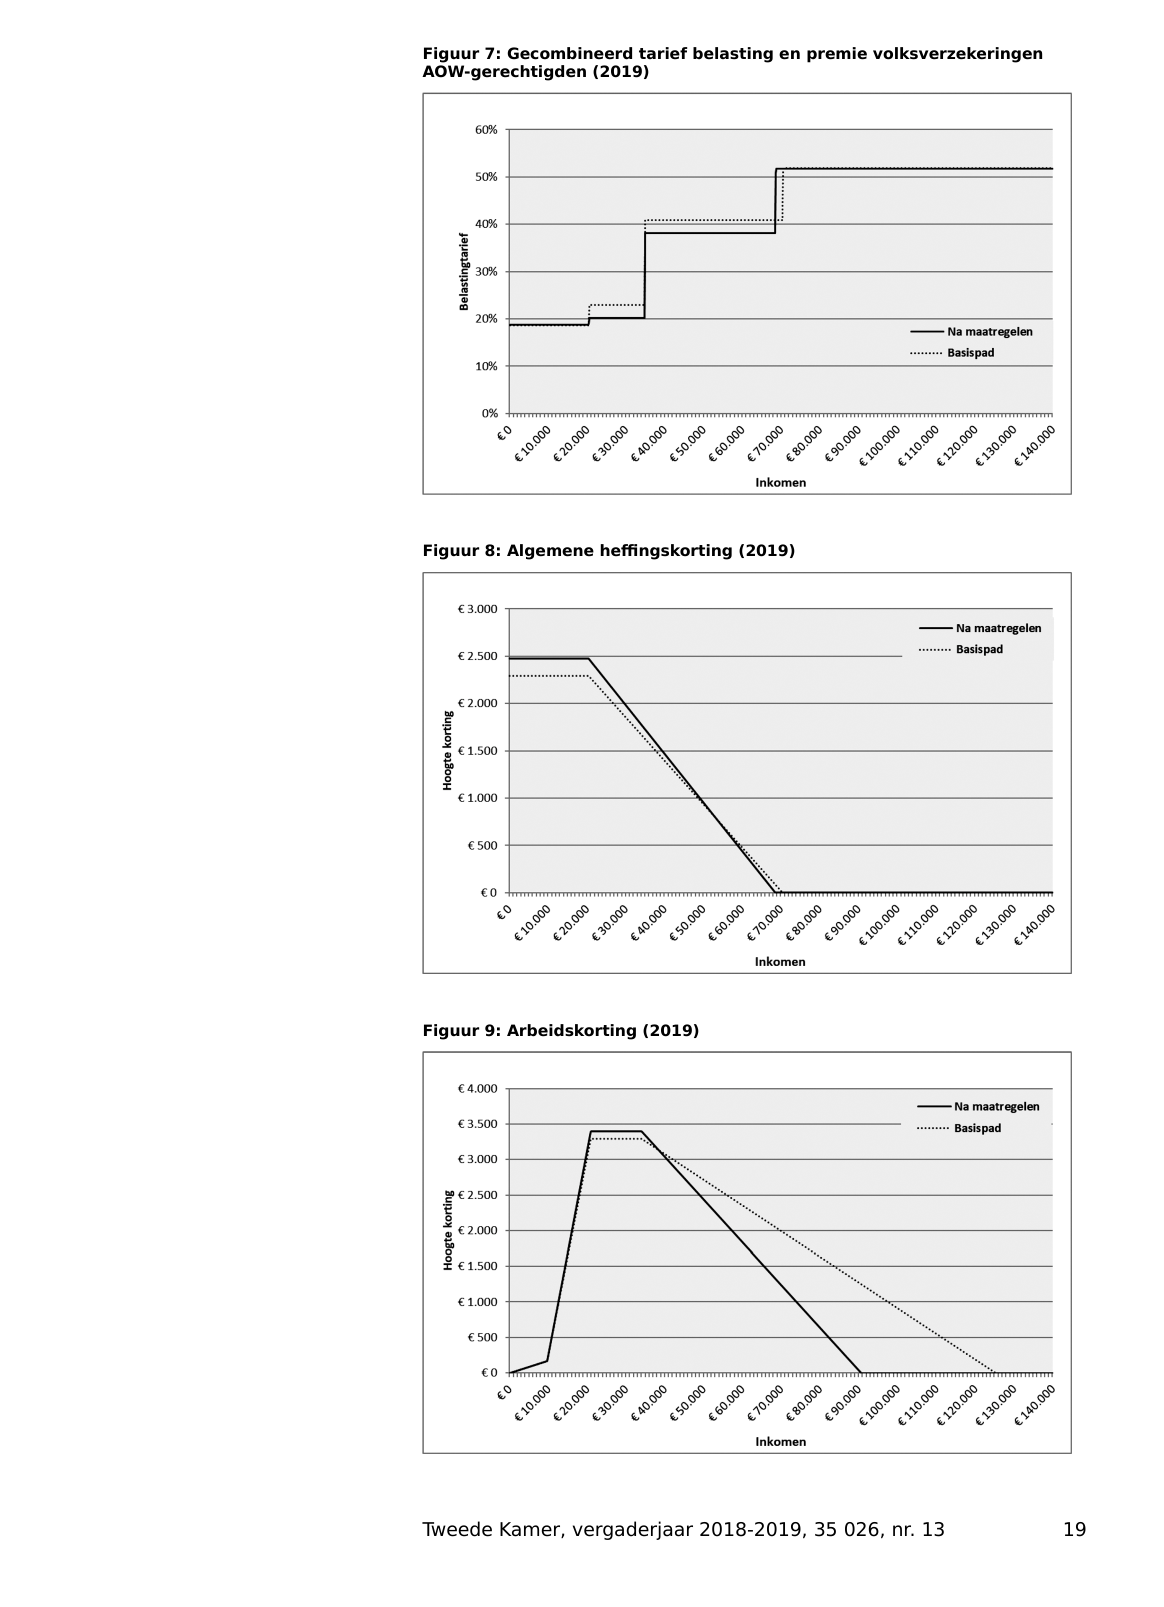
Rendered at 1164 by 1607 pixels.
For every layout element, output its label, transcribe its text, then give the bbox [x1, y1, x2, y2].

text Figuur 8: Algemene heffingskorting (2019) [422, 542, 1072, 561]
picture [422, 92, 1072, 495]
text Figuur 7: Gecombineerd tarief belasting en premie volksverzekeringen AOW-gerechtigden (2019) [422, 45, 1072, 81]
text Figuur 9: Arbeidskorting (2019) [422, 1022, 1072, 1040]
picture [422, 1051, 1072, 1454]
picture [422, 572, 1072, 974]
